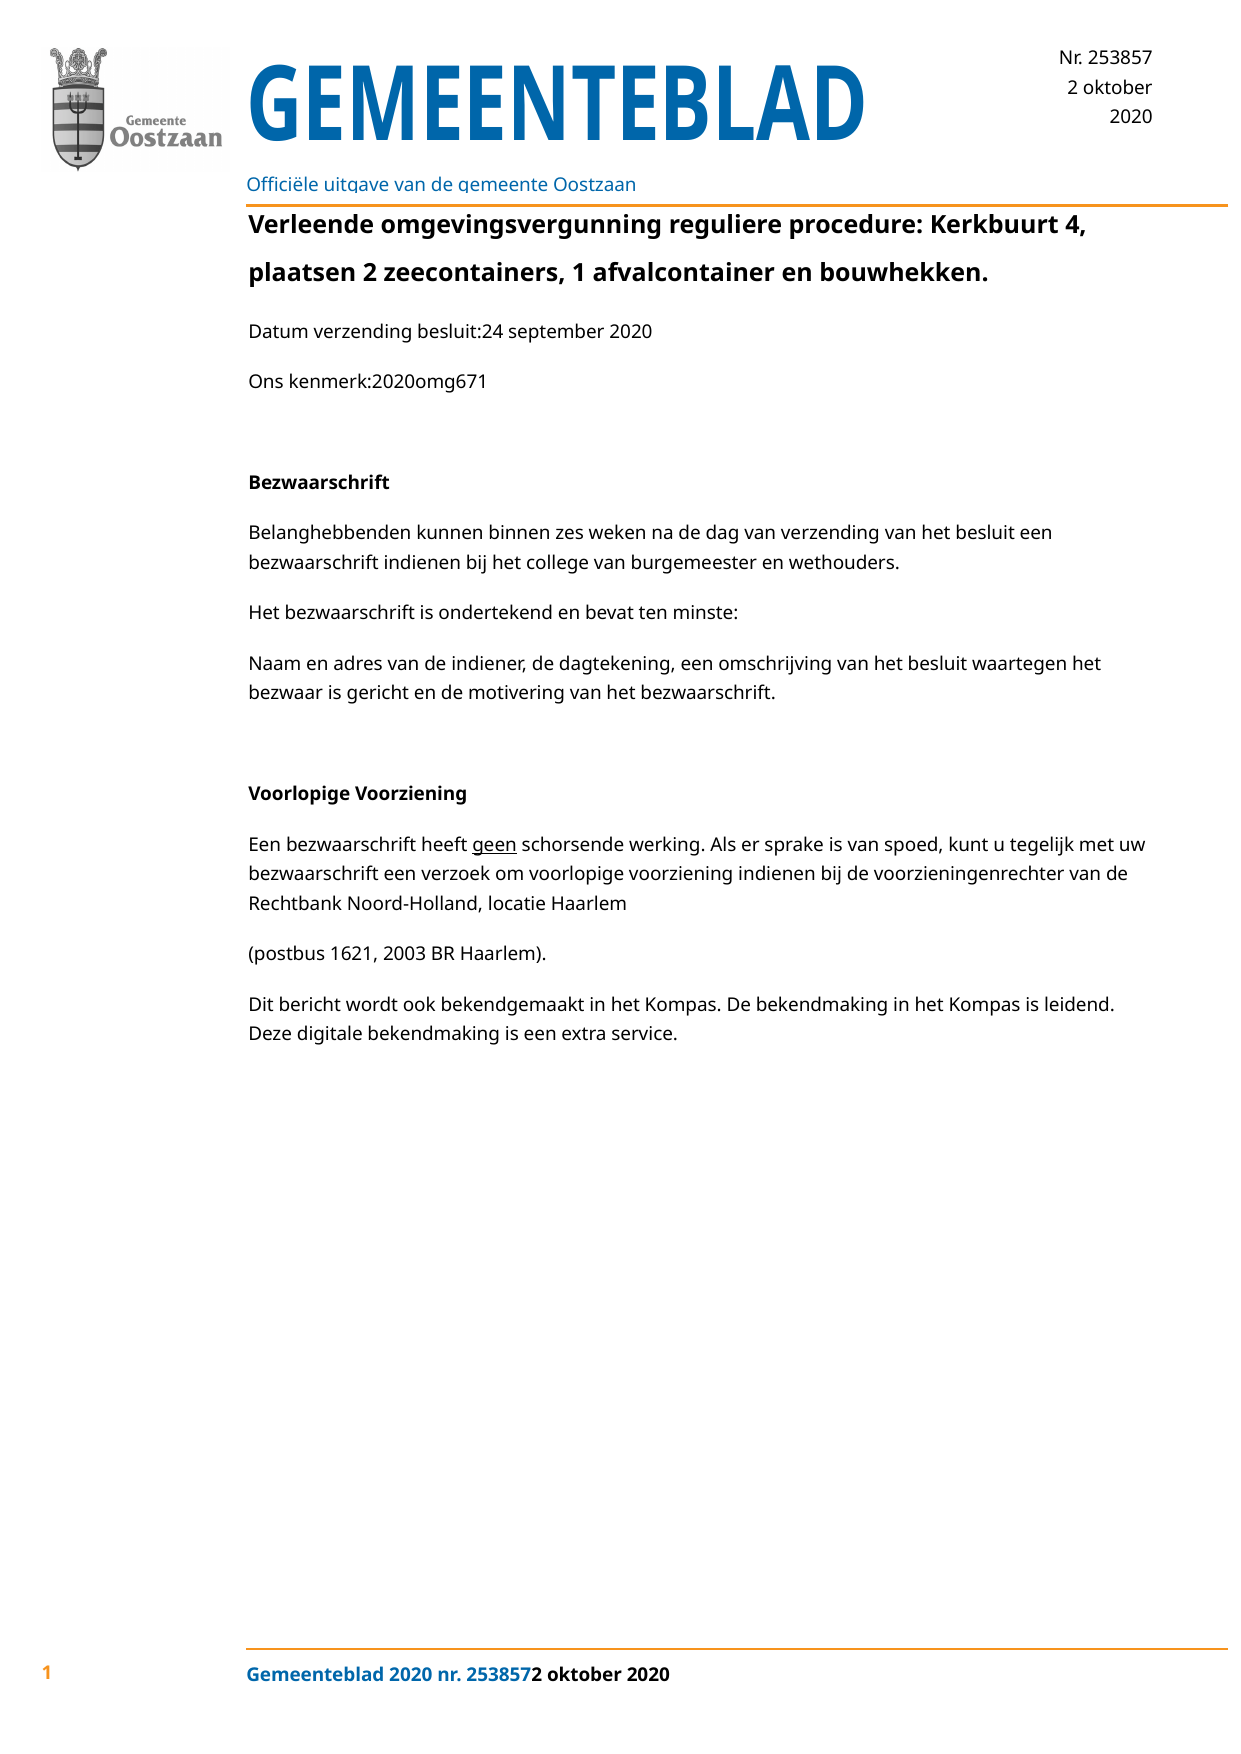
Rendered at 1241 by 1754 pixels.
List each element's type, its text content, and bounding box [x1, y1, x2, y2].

text Verleende omgevingsvergunning reguliere procedure: Kerkbuurt 4, plaatsen 2 zeecontainers, 1 afvalcontainer en bouwhekken. [248, 207, 1152, 288]
text Het bezwaarschrift is ondertekend en bevat ten minste: [248, 599, 1152, 625]
text Ons kenmerk:2020omg671 [248, 368, 1152, 394]
text Een bezwaarschrift heeft geen schorsende werking. Als er sprake is van spoed, kunt u tegelijk met uw bezwaarschrift een verzoek om voorlopige voorziening indienen bij de voorzieningenrechter van de Rechtbank Noord-Holland, locatie Haarlem [248, 831, 1152, 916]
text Dit bericht wordt ook bekendgemaakt in het Kompas. De bekendmaking in het Kompas is leidend. Deze digitale bekendmaking is een extra service. [248, 991, 1152, 1046]
text Bezwaarschrift [248, 469, 1152, 495]
text (postbus 1621, 2003 BR Haarlem). [248, 940, 1152, 966]
text Belanghebbenden kunnen binnen zes weken na de dag van verzending van het besluit een bezwaarschrift indienen bij het college van burgemeester en wethouders. [248, 519, 1152, 575]
text Naam en adres van de indiener, de dagtekening, een omschrijving van het besluit waartegen het bezwaar is gericht en de motivering van het bezwaarschrift. [248, 650, 1152, 705]
text Datum verzending besluit:24 september 2020 [248, 318, 1152, 344]
text Voorlopige Voorziening [248, 780, 1152, 806]
picture [41, 47, 231, 172]
